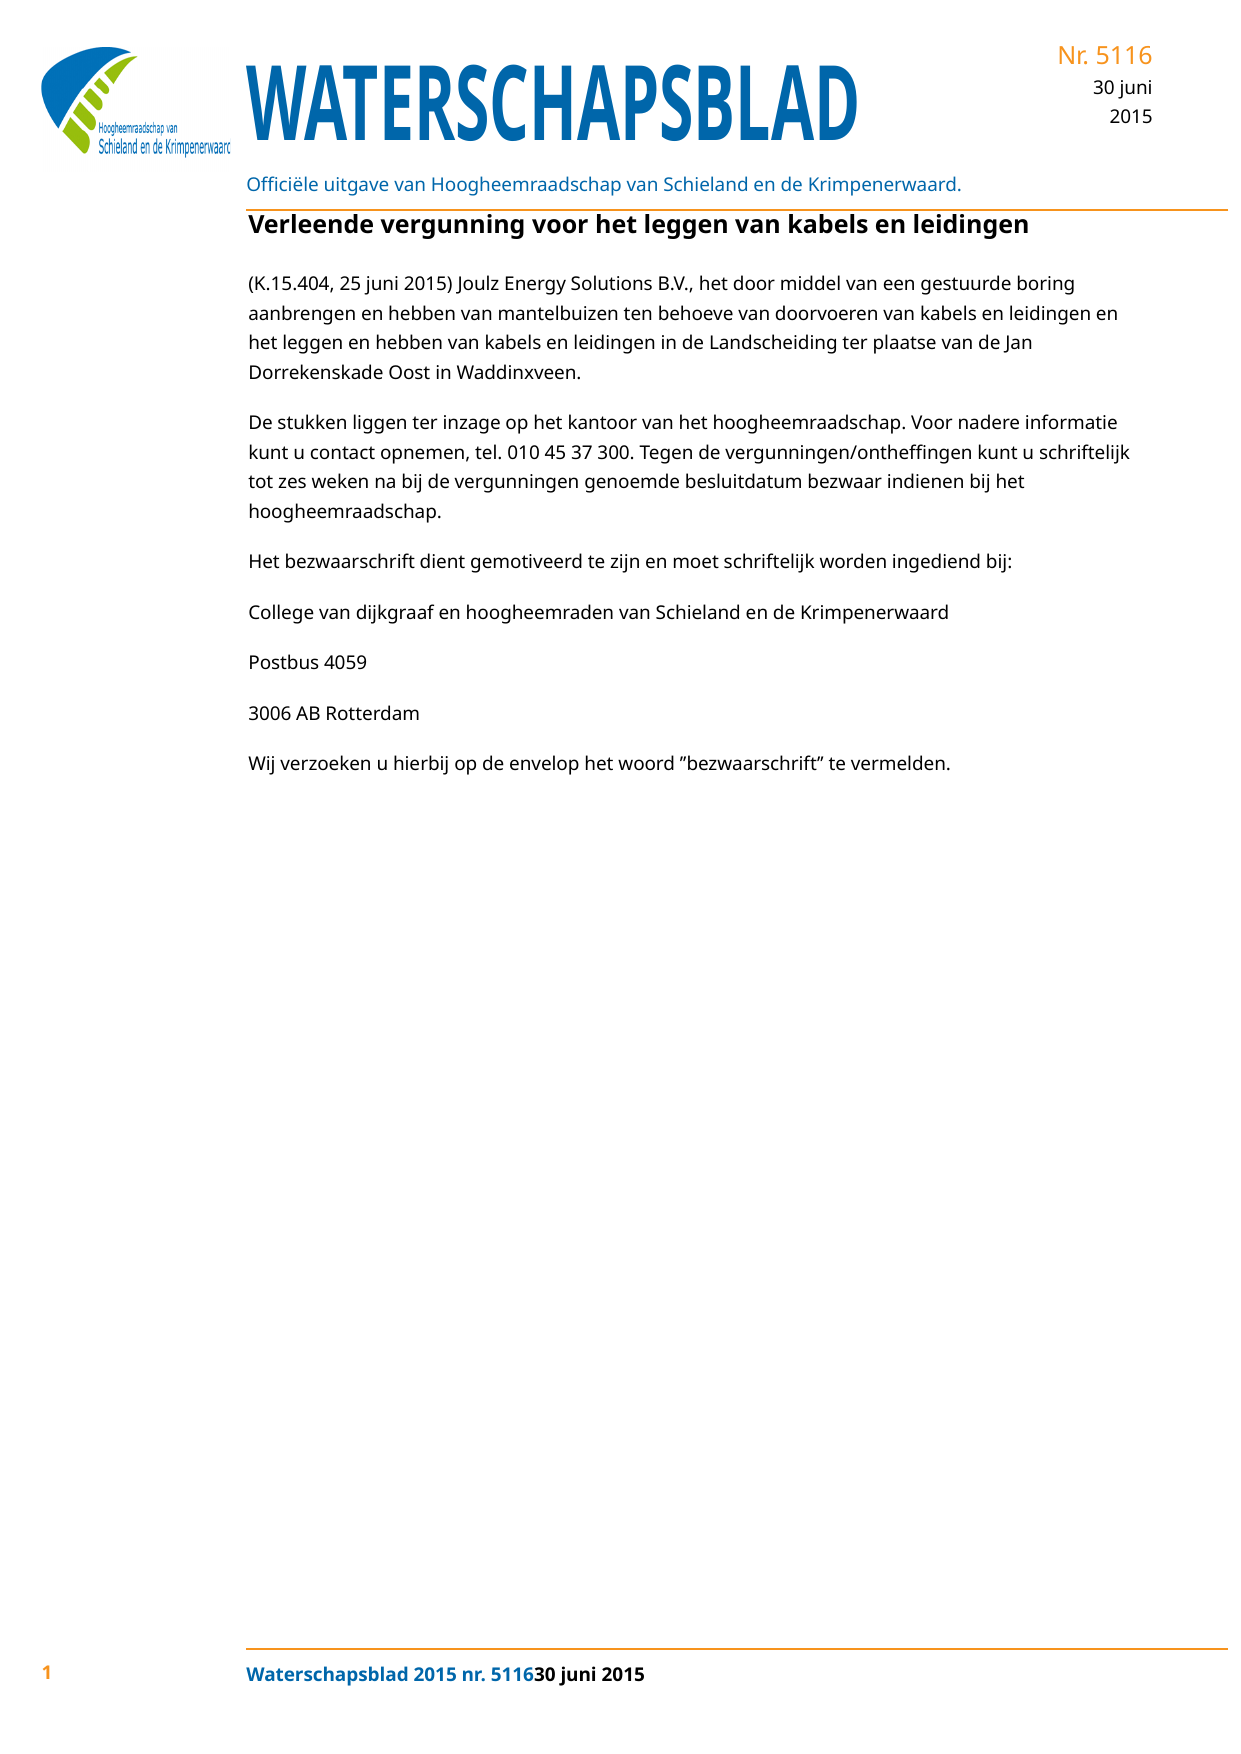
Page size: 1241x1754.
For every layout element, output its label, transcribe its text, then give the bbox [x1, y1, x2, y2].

text (K.15.404, 25 juni 2015) Joulz Energy Solutions B.V., het door middel van een gestuurde boring aanbrengen en hebben van mantelbuizen ten behoeve van doorvoeren van kabels en leidingen en het leggen en hebben van kabels en leidingen in de Landscheiding ter plaatse van de Jan Dorrekenskade Oost in Waddinxveen. [248, 270, 1152, 385]
picture [41, 47, 231, 172]
text Verleende vergunning voor het leggen van kabels en leidingen [248, 211, 1152, 241]
text Postbus 4059 [248, 649, 1152, 675]
text Wij verzoeken u hierbij op de envelop het woord ’’bezwaarschrift’’ te vermelden. [248, 750, 1152, 776]
text 3006 AB Rotterdam [248, 700, 1152, 726]
text Het bezwaarschrift dient gemotiveerd te zijn en moet schriftelijk worden ingediend bij: [248, 549, 1152, 574]
text De stukken liggen ter inzage op het kantoor van het hoogheemraadschap. Voor nadere informatie kunt u contact opnemen, tel. 010 45 37 300. Tegen de vergunningen/ontheffingen kunt u schriftelijk tot zes weken na bij de vergunningen genoemde besluitdatum bezwaar indienen bij het hoogheemraadschap. [248, 409, 1152, 524]
text College van dijkgraaf en hoogheemraden van Schieland en de Krimpenerwaard [248, 599, 1152, 625]
